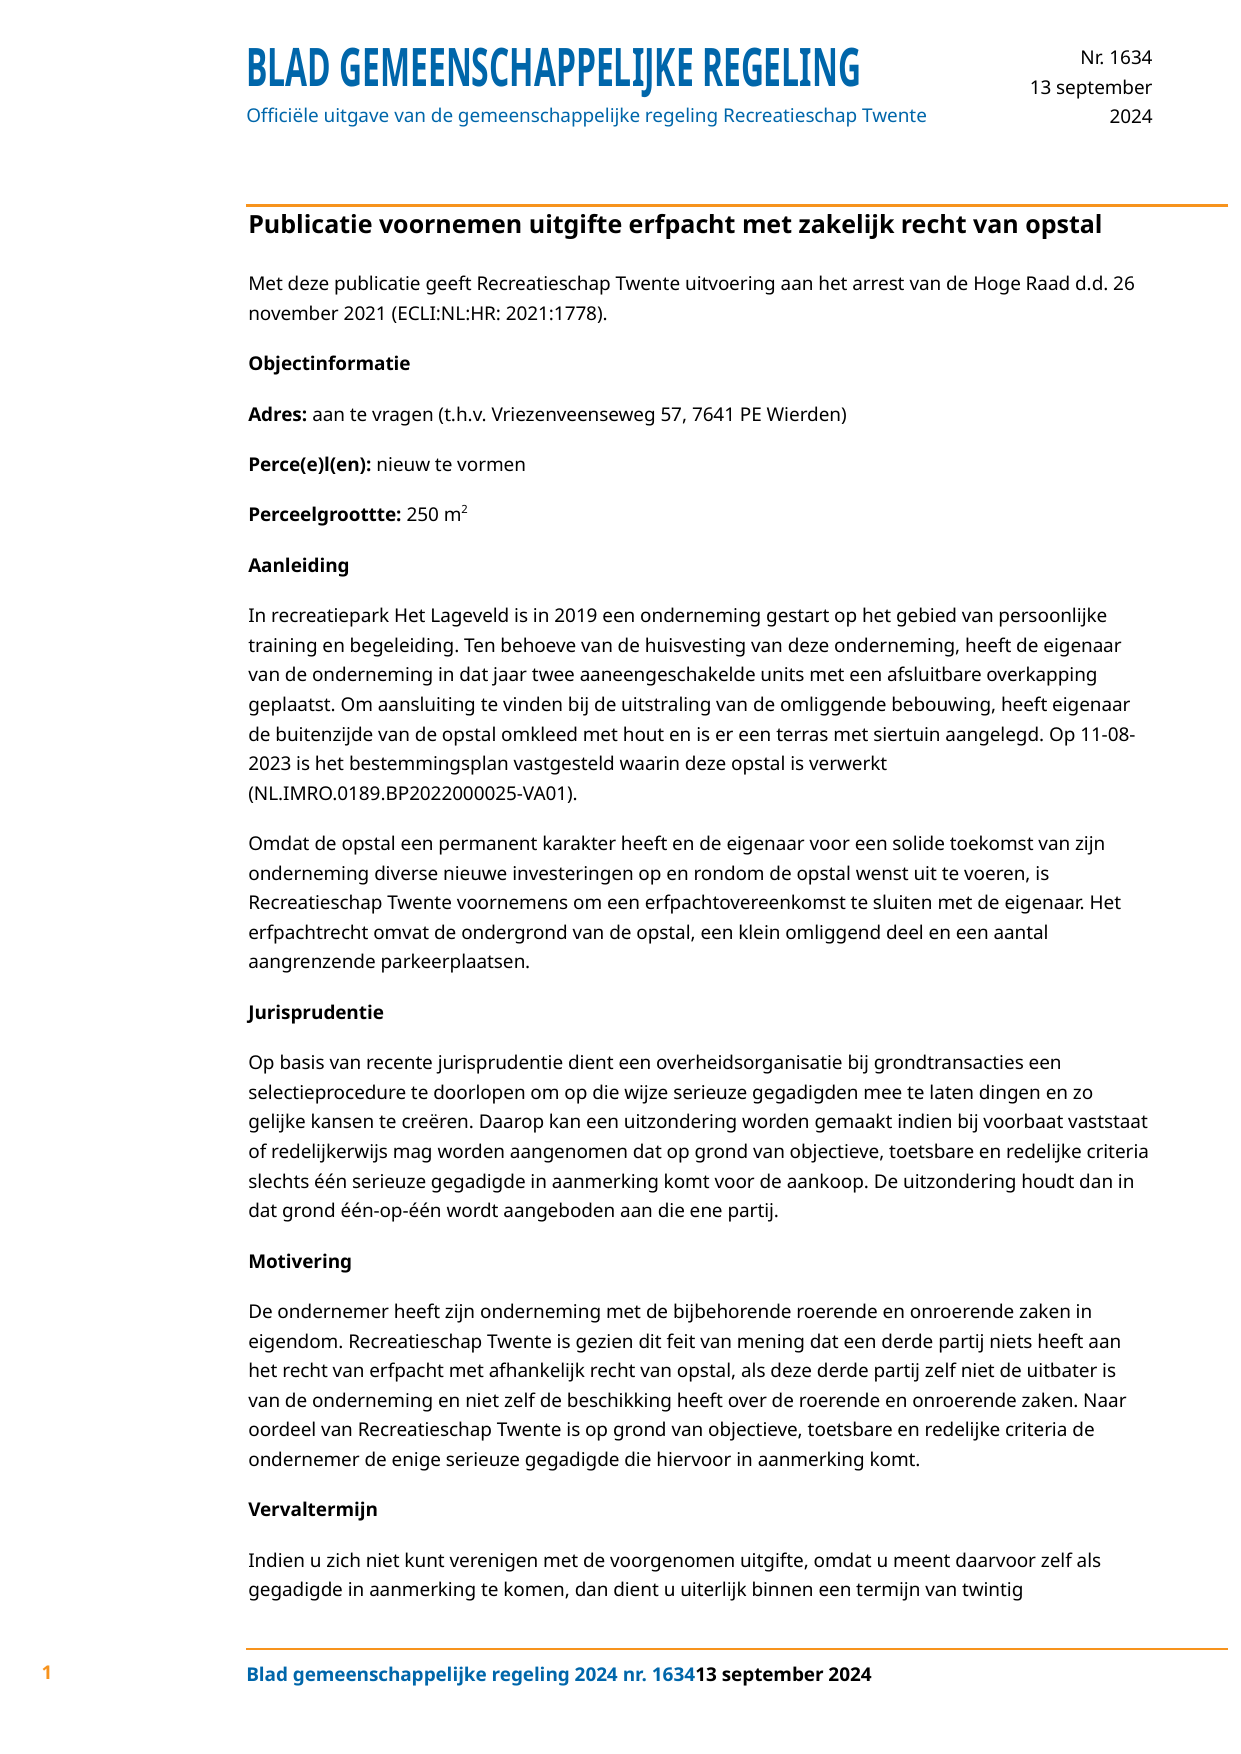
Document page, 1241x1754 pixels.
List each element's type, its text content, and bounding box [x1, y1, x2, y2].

text Met deze publicatie geeft Recreatieschap Twente uitvoering aan het arrest van de Hoge Raad d.d. 26 november 2021 (ECLI:NL:HR: 2021:1778). [248, 270, 1152, 326]
picture [41, 47, 231, 172]
text Aanleiding [248, 552, 1152, 578]
text Indien u zich niet kunt verenigen met de voorgenomen uitgifte, omdat u meent daarvoor zelf als gegadigde in aanmerking te komen, dan dient u uiterlijk binnen een termijn van twintig [248, 1547, 1152, 1602]
text Objectinformatie [248, 350, 1152, 376]
text Jurisprudentie [248, 999, 1152, 1025]
text Motivering [248, 1248, 1152, 1273]
text Op basis van recente jurisprudentie dient een overheidsorganisatie bij grondtransacties een selectieprocedure te doorlopen om op die wijze serieuze gegadigden mee te laten dingen en zo gelijke kansen te creëren. Daarop kan een uitzondering worden gemaakt indien bij voorbaat vaststaat of redelijkerwijs mag worden aangenomen dat op grond van objectieve, toetsbare en redelijke criteria slechts één serieuze gegadigde in aanmerking komt voor de aankoop. De uitzondering houdt dan in dat grond één-op-één wordt aangeboden aan die ene partij. [248, 1049, 1152, 1223]
text Vervaltermijn [248, 1497, 1152, 1522]
text Perceelgroottte: 250 m2 [248, 502, 1152, 527]
text Publicatie voornemen uitgifte erfpacht met zakelijk recht van opstal [248, 207, 1152, 241]
text Adres: aan te vragen (t.h.v. Vriezenveenseweg 57, 7641 PE Wierden) [248, 401, 1152, 426]
text Perce(e)l(en): nieuw te vormen [248, 451, 1152, 477]
text Omdat de opstal een permanent karakter heeft en de eigenaar voor een solide toekomst van zijn onderneming diverse nieuwe investeringen op en rondom de opstal wenst uit te voeren, is Recreatieschap Twente voornemens om een erfpachtovereenkomst te sluiten met de eigenaar. Het erfpachtrecht omvat de ondergrond van de opstal, een klein omliggend deel en een aantal aangrenzende parkeerplaatsen. [248, 830, 1152, 974]
text In recreatiepark Het Lageveld is in 2019 een onderneming gestart op het gebied van persoonlijke training en begeleiding. Ten behoeve van de huisvesting van deze onderneming, heeft de eigenaar van de onderneming in dat jaar twee aaneengeschakelde units met een afsluitbare overkapping geplaatst. Om aansluiting te vinden bij de uitstraling van de omliggende bebouwing, heeft eigenaar de buitenzijde van de opstal omkleed met hout en is er een terras met siertuin aangelegd. Op 11-08-2023 is het bestemmingsplan vastgesteld waarin deze opstal is verwerkt (NL.IMRO.0189.BP2022000025-VA01). [248, 602, 1152, 806]
text De ondernemer heeft zijn onderneming met de bijbehorende roerende en onroerende zaken in eigendom. Recreatieschap Twente is gezien dit feit van mening dat een derde partij niets heeft aan het recht van erfpacht met afhankelijk recht van opstal, als deze derde partij zelf niet de uitbater is van de onderneming en niet zelf de beschikking heeft over de roerende en onroerende zaken. Naar oordeel van Recreatieschap Twente is op grond van objectieve, toetsbare en redelijke criteria de ondernemer de enige serieuze gegadigde die hiervoor in aanmerking komt. [248, 1298, 1152, 1472]
